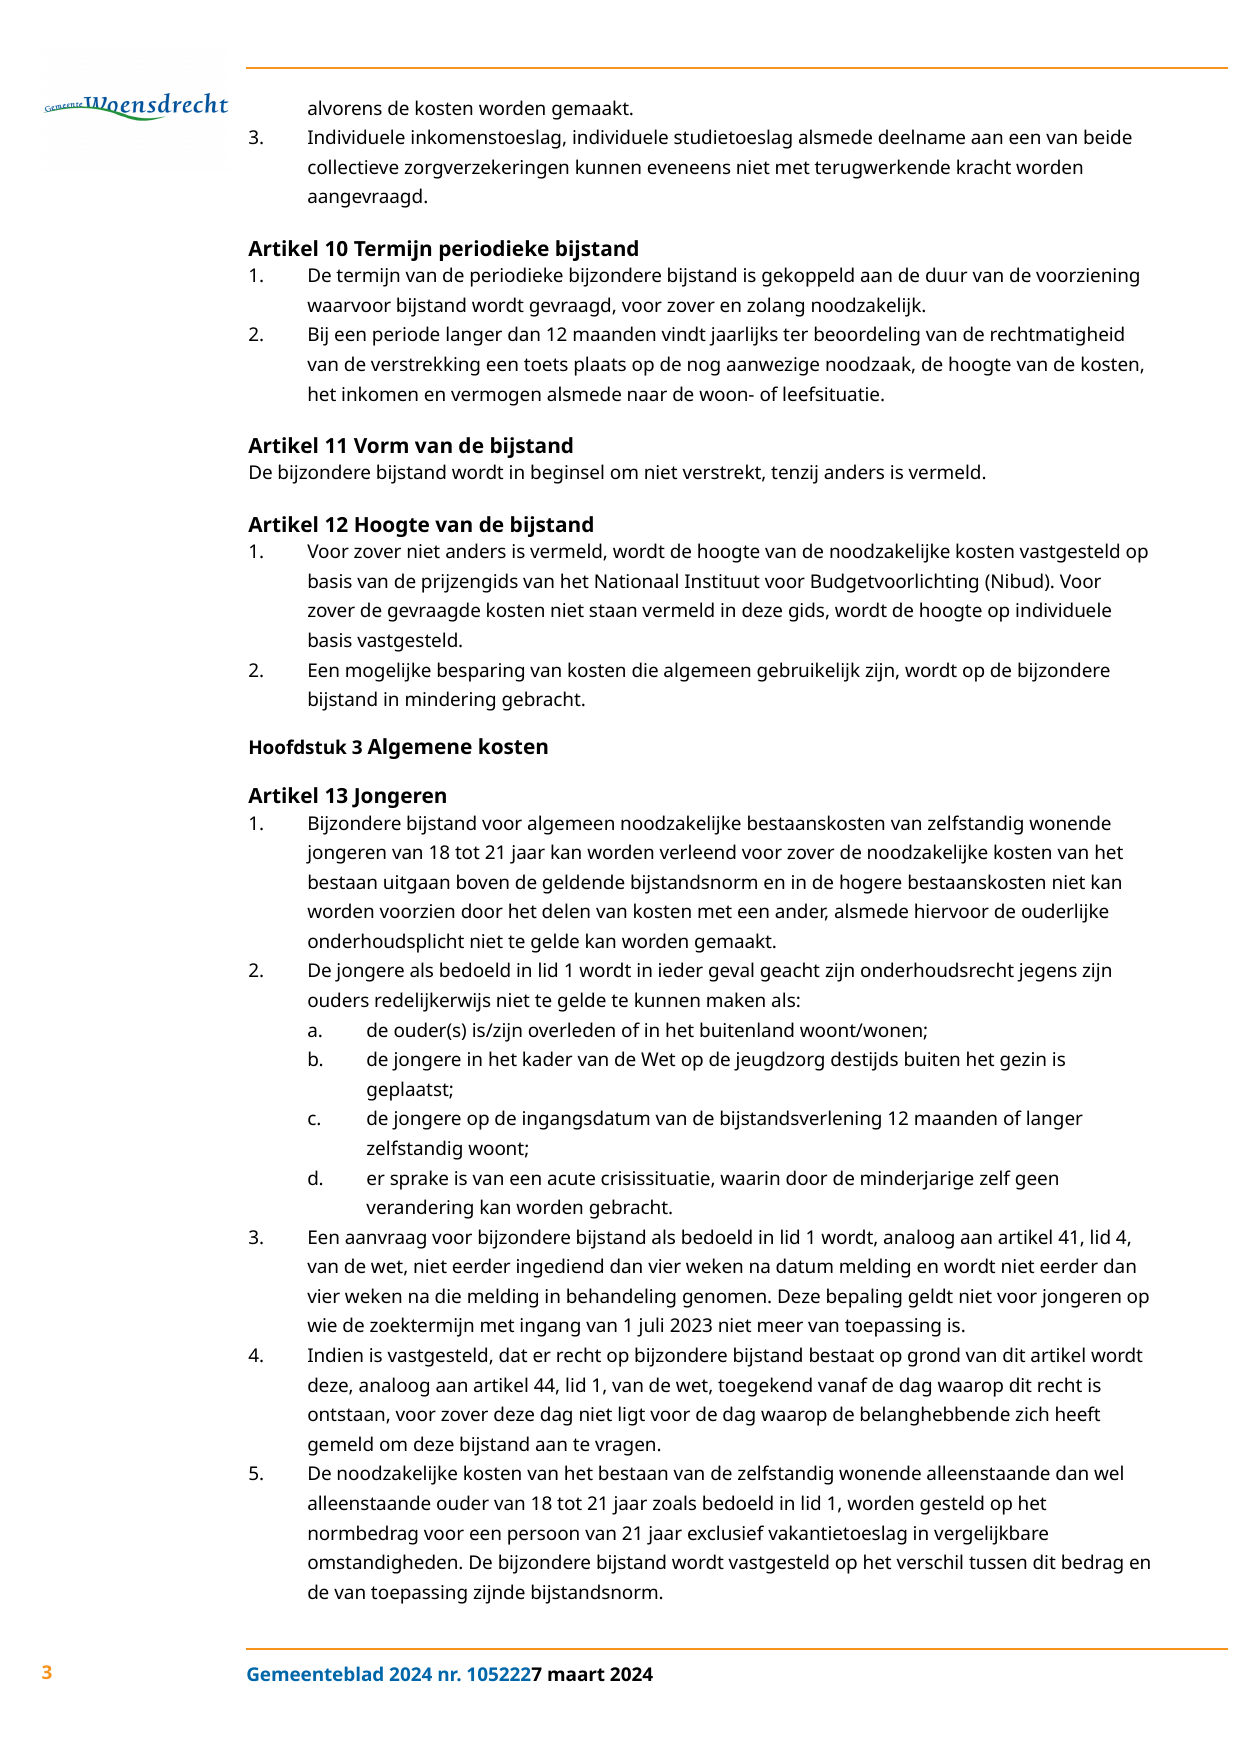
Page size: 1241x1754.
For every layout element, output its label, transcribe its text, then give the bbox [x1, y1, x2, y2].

list De noodzakelijke kosten van het bestaan van de zelfstandig wonende alleenstaande dan wel alleenstaande ouder van 18 tot 21 jaar zoals bedoeld in lid 1, worden gesteld op het normbedrag voor een persoon van 21 jaar exclusief vakantietoeslag in vergelijkbare omstandigheden. De bijzondere bijstand wordt vastgesteld op het verschil tussen dit bedrag en de van toepassing zijnde bijstandsnorm. [248, 1461, 1152, 1604]
list Individuele inkomenstoeslag, individuele studietoeslag alsmede deelname aan een van beide collectieve zorgverzekeringen kunnen eveneens niet met terugwerkende kracht worden aangevraagd. [248, 124, 1152, 209]
picture [41, 47, 231, 172]
text Artikel 12 Hoogte van de bijstand [248, 510, 1152, 538]
list Een mogelijke besparing van kosten die algemeen gebruikelijk zijn, wordt op de bijzondere bijstand in mindering gebracht. [248, 657, 1152, 712]
list Indien is vastgesteld, dat er recht op bijzondere bijstand bestaat op grond van dit artikel wordt deze, analoog aan artikel 44, lid 1, van de wet, toegekend vanaf de dag waarop dit recht is ontstaan, voor zover deze dag niet ligt voor de dag waarop de belanghebbende zich heeft gemeld om deze bijstand aan te vragen. [248, 1342, 1152, 1457]
list Bijzondere bijstand voor algemeen noodzakelijke bestaanskosten van zelfstandig wonende jongeren van 18 tot 21 jaar kan worden verleend voor zover de noodzakelijke kosten van het bestaan uitgaan boven de geldende bijstandsnorm en in de hogere bestaanskosten niet kan worden voorzien door het delen van kosten met een ander, alsmede hiervoor de ouderlijke onderhoudsplicht niet te gelde kan worden gemaakt. [248, 810, 1152, 954]
text Artikel 13 Jongeren [248, 781, 1152, 810]
list De termijn van de periodieke bijzondere bijstand is gekoppeld aan de duur van de voorziening waarvoor bijstand wordt gevraagd, voor zover en zolang noodzakelijk. [248, 262, 1152, 318]
text Artikel 11 Vorm van de bijstand [248, 431, 1152, 459]
list de jongere in het kader van de Wet op de jeugdzorg destijds buiten het gezin is geplaatst; [307, 1046, 1152, 1102]
list alvorens de kosten worden gemaakt. [248, 95, 1152, 121]
list Een aanvraag voor bijzondere bijstand als bedoeld in lid 1 wordt, analoog aan artikel 41, lid 4, van de wet, niet eerder ingediend dan vier weken na datum melding en wordt niet eerder dan vier weken na die melding in behandeling genomen. Deze bepaling geldt niet voor jongeren op wie de zoektermijn met ingang van 1 juli 2023 niet meer van toepassing is. [248, 1224, 1152, 1338]
text Hoofdstuk 3 Algemene kosten [248, 732, 1152, 760]
list De jongere als bedoeld in lid 1 wordt in ieder geval geacht zijn onderhoudsrecht jegens zijn ouders redelijkerwijs niet te gelde te kunnen maken als: [248, 958, 1152, 1013]
list Voor zover niet anders is vermeld, wordt de hoogte van de noodzakelijke kosten vastgesteld op basis van de prijzengids van het Nationaal Instituut voor Budgetvoorlichting (Nibud). Voor zover de gevraagde kosten niet staan vermeld in deze gids, wordt de hoogte op individuele basis vastgesteld. [248, 538, 1152, 653]
list de jongere op de ingangsdatum van de bijstandsverlening 12 maanden of langer zelfstandig woont; [307, 1106, 1152, 1161]
list de ouder(s) is/zijn overleden of in het buitenland woont/wonen; [307, 1017, 1152, 1042]
list Bij een periode langer dan 12 maanden vindt jaarlijks ter beoordeling van de rechtmatigheid van de verstrekking een toets plaats op de nog aanwezige noodzaak, de hoogte van de kosten, het inkomen en vermogen alsmede naar de woon- of leefsituatie. [248, 322, 1152, 406]
list er sprake is van een acute crisissituatie, waarin door de minderjarige zelf geen verandering kan worden gebracht. [307, 1165, 1152, 1220]
text De bijzondere bijstand wordt in beginsel om niet verstrekt, tenzij anders is vermeld. [248, 459, 1152, 485]
text Artikel 10 Termijn periodieke bijstand [248, 234, 1152, 262]
